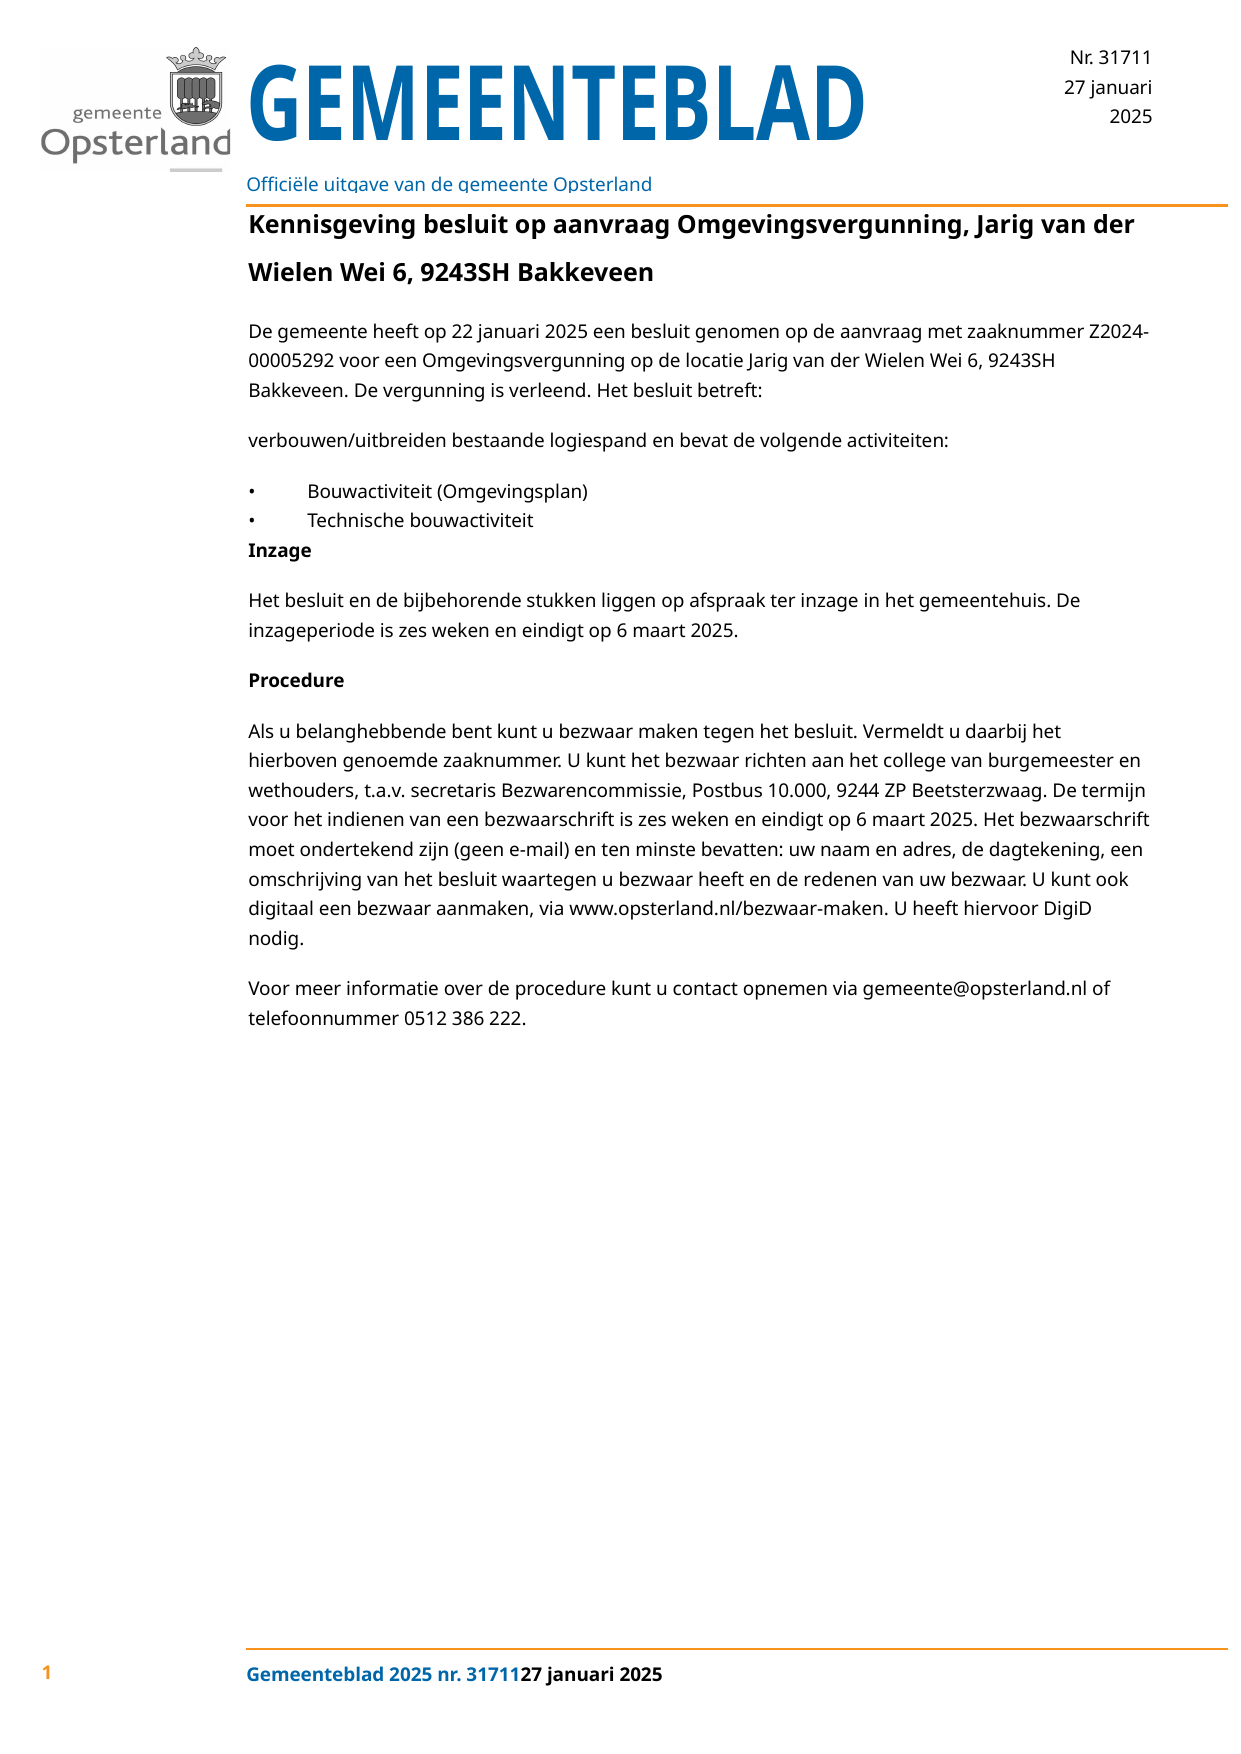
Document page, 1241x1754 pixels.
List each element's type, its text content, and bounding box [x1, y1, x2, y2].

text De gemeente heeft op 22 januari 2025 een besluit genomen op de aanvraag met zaaknummer Z2024-00005292 voor een Omgevingsvergunning op de locatie Jarig van der Wielen Wei 6, 9243SH Bakkeveen. De vergunning is verleend. Het besluit betreft: [248, 318, 1152, 403]
text verbouwen/uitbreiden bestaande logiespand en bevat de volgende activiteiten: [248, 427, 1152, 453]
picture [41, 47, 231, 172]
text Inzage [248, 537, 1152, 563]
text Procedure [248, 667, 1152, 693]
text Als u belanghebbende bent kunt u bezwaar maken tegen het besluit. Vermeldt u daarbij het hierboven genoemde zaaknummer. U kunt het bezwaar richten aan het college van burgemeester en wethouders, t.a.v. secretaris Bezwarencommissie, Postbus 10.000, 9244 ZP Beetsterzwaag. De termijn voor het indienen van een bezwaarschrift is zes weken en eindigt op 6 maart 2025. Het bezwaarschrift moet ondertekend zijn (geen e-mail) en ten minste bevatten: uw naam en adres, de dagtekening, een omschrijving van het besluit waartegen u bezwaar heeft en de redenen van uw bezwaar. U kunt ook digitaal een bezwaar aanmaken, via www.opsterland.nl/bezwaar-maken. U heeft hiervoor DigiD nodig. [248, 718, 1152, 951]
list Technische bouwactiviteit [248, 507, 1152, 533]
text Het besluit en de bijbehorende stukken liggen op afspraak ter inzage in het gemeentehuis. De inzageperiode is zes weken en eindigt op 6 maart 2025. [248, 587, 1152, 643]
text Kennisgeving besluit op aanvraag Omgevingsvergunning, Jarig van der Wielen Wei 6, 9243SH Bakkeveen [248, 207, 1152, 288]
list Bouwactiviteit (Omgevingsplan) [248, 478, 1152, 504]
text Voor meer informatie over de procedure kunt u contact opnemen via gemeente@opsterland.nl of telefoonnummer 0512 386 222. [248, 975, 1152, 1031]
